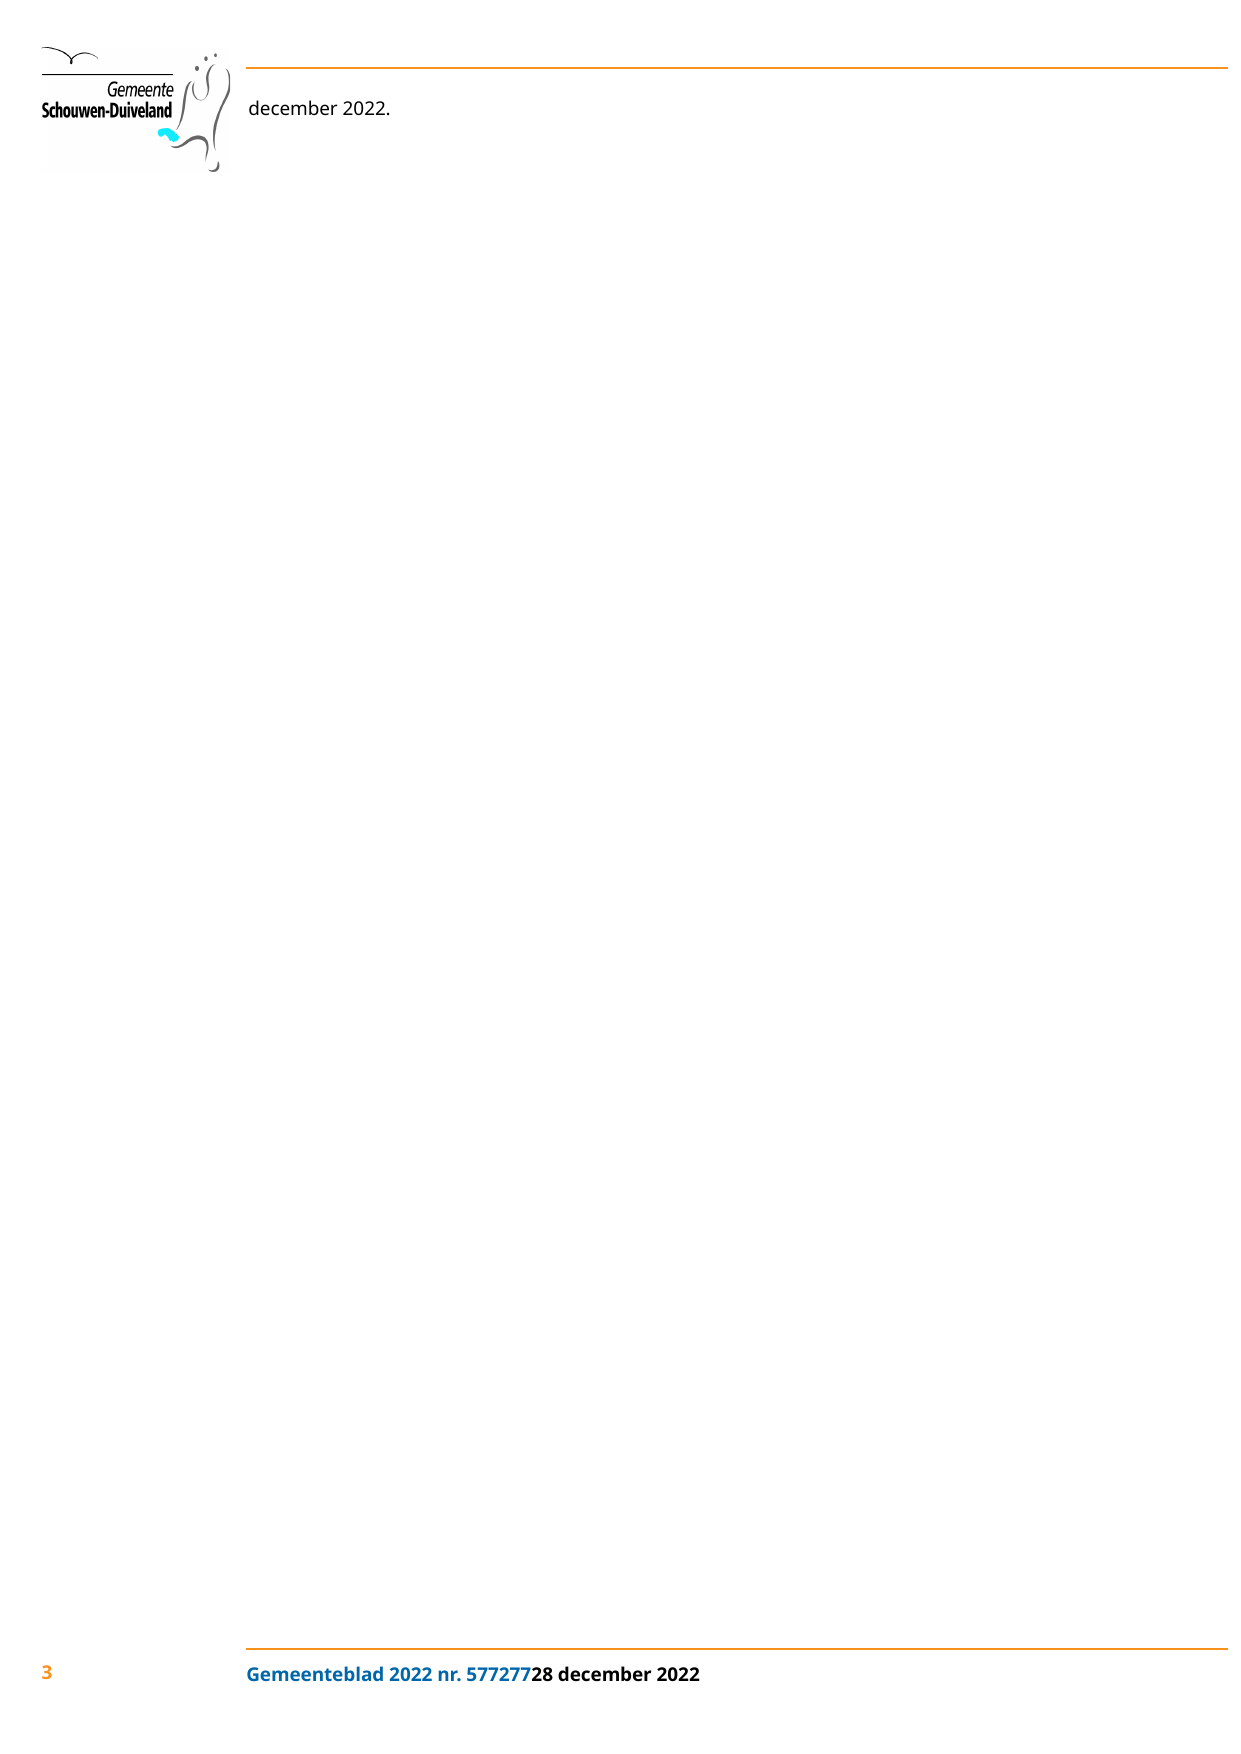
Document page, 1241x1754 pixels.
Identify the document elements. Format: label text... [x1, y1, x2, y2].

text december 2022. [248, 95, 1152, 121]
picture [41, 47, 231, 172]
